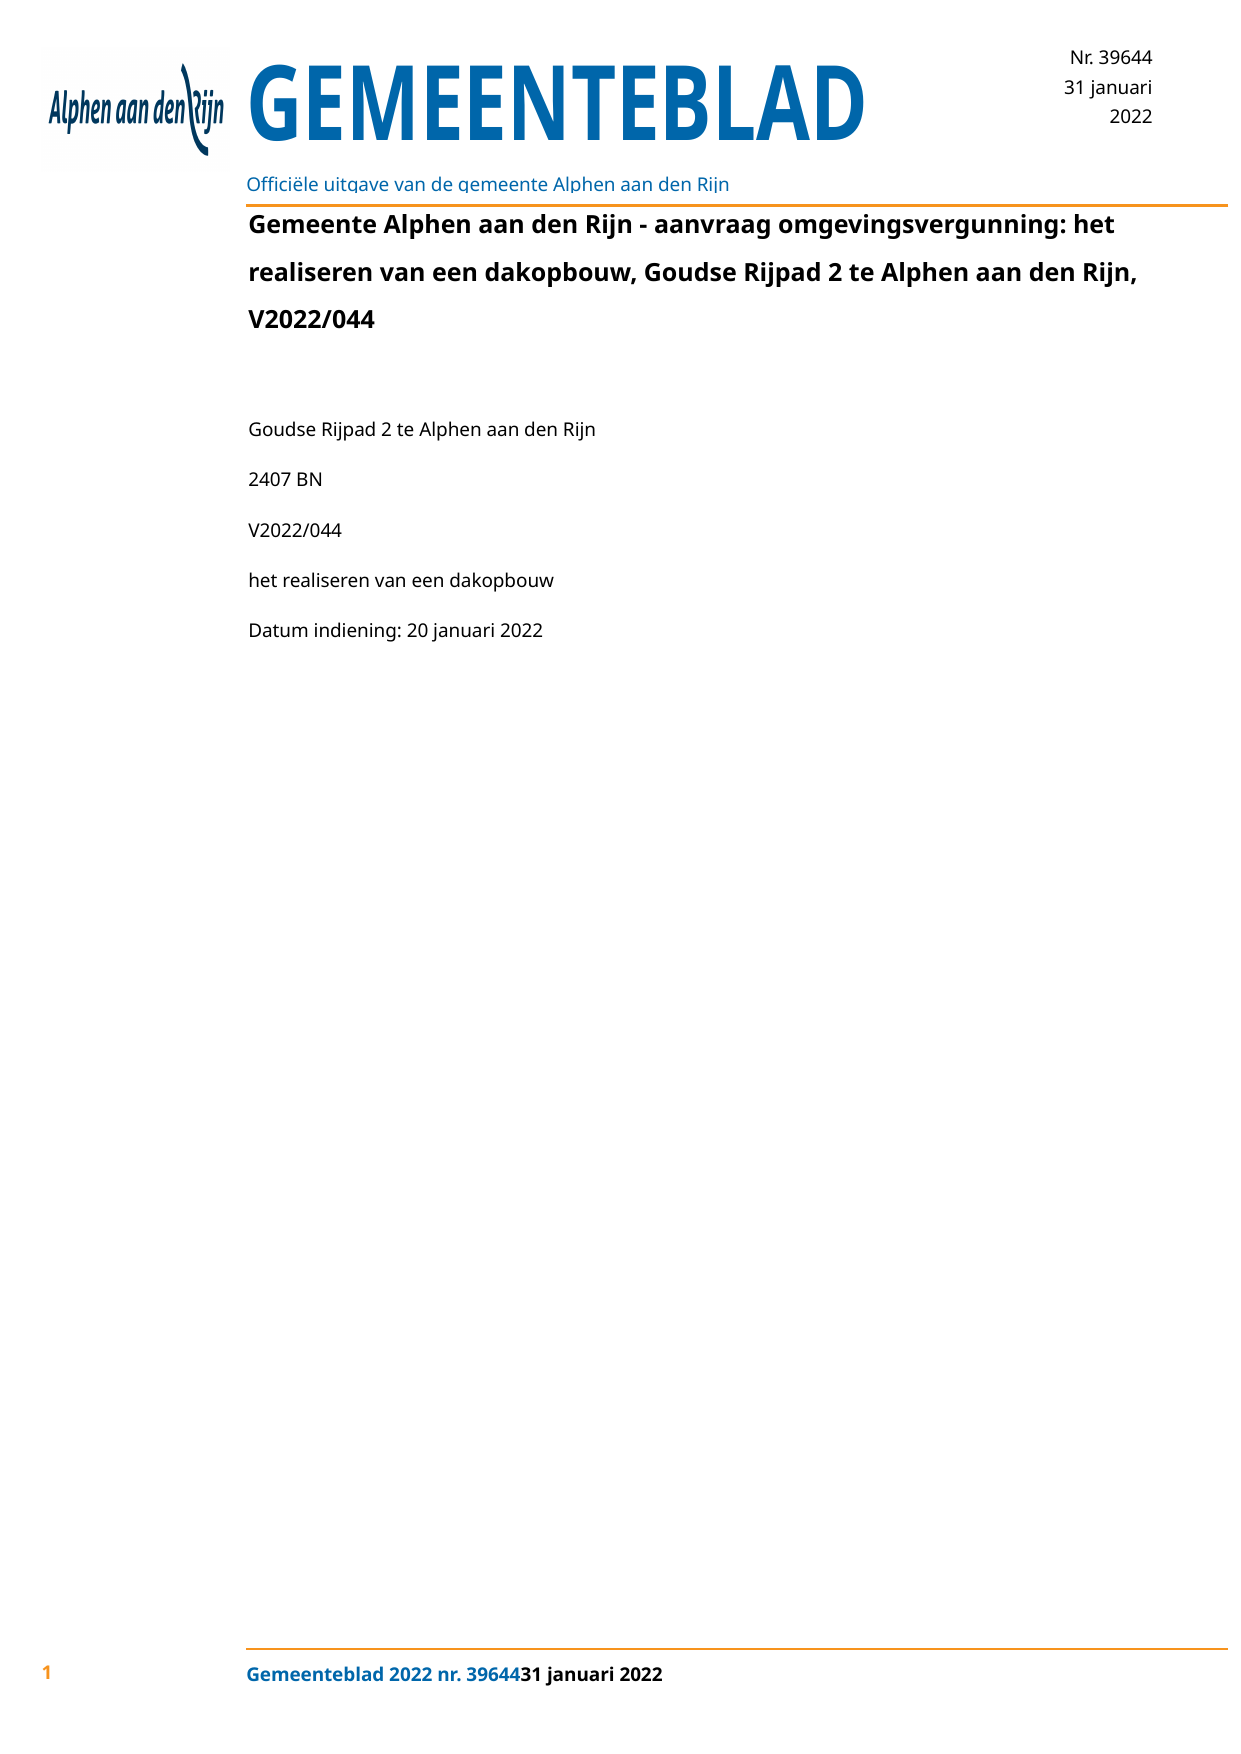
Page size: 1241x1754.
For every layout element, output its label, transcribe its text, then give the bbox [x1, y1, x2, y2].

text Goudse Rijpad 2 te Alphen aan den Rijn [248, 416, 1152, 442]
text Datum indiening: 20 januari 2022 [248, 618, 1152, 643]
picture [41, 47, 231, 172]
text V2022/044 [248, 517, 1152, 542]
text Gemeente Alphen aan den Rijn - aanvraag omgevingsvergunning: het realiseren van een dakopbouw, Goudse Rijpad 2 te Alphen aan den Rijn, V2022/044 [248, 207, 1152, 336]
text 2407 BN [248, 466, 1152, 492]
text het realiseren van een dakopbouw [248, 567, 1152, 593]
